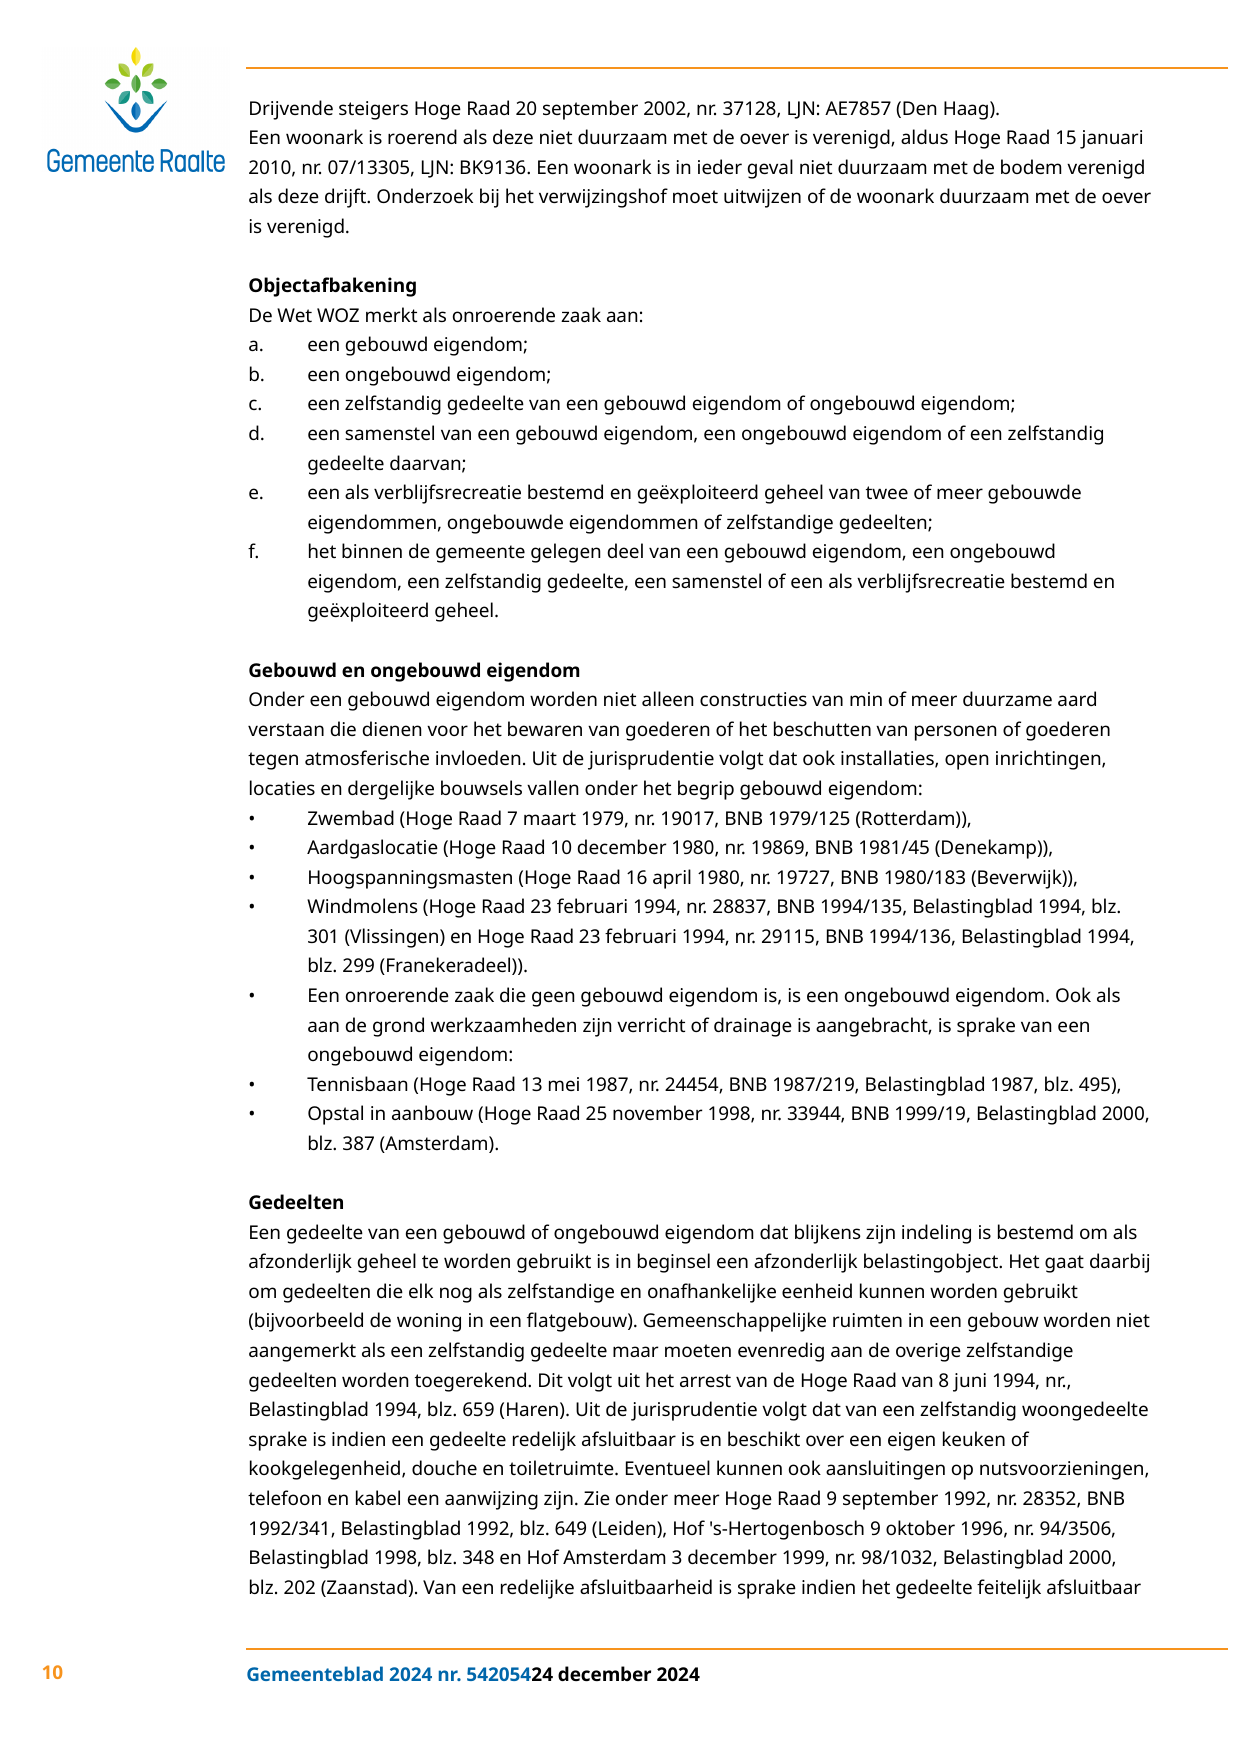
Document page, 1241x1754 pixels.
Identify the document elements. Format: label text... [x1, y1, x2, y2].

text Objectafbakening [248, 272, 1152, 298]
picture [41, 47, 231, 172]
list Windmolens (Hoge Raad 23 februari 1994, nr. 28837, BNB 1994/135, Belastingblad 1994, blz. 301 (Vlissingen) en Hoge Raad 23 februari 1994, nr. 29115, BNB 1994/136, Belastingblad 1994, blz. 299 (Franekeradeel)). [248, 893, 1152, 978]
text Een gedeelte van een gebouwd of ongebouwd eigendom dat blijkens zijn indeling is bestemd om als afzonderlijk geheel te worden gebruikt is in beginsel een afzonderlijk belastingobject. Het gaat daarbij om gedeelten die elk nog als zelfstandige en onafhankelijke eenheid kunnen worden gebruikt (bijvoorbeeld de woning in een flatgebouw). Gemeenschappelijke ruimten in een gebouw worden niet aangemerkt als een zelfstandig gedeelte maar moeten evenredig aan de overige zelfstandige gedeelten worden toegerekend. Dit volgt uit het arrest van de Hoge Raad van 8 juni 1994, nr., Belastingblad 1994, blz. 659 (Haren). Uit de jurisprudentie volgt dat van een zelfstandig woongedeelte sprake is indien een gedeelte redelijk afsluitbaar is en beschikt over een eigen keuken of kookgelegenheid, douche en toiletruimte. Eventueel kunnen ook aansluitingen op nutsvoorzieningen, telefoon en kabel een aanwijzing zijn. Zie onder meer Hoge Raad 9 september 1992, nr. 28352, BNB 1992/341, Belastingblad 1992, blz. 649 (Leiden), Hof 's-Hertogenbosch 9 oktober 1996, nr. 94/3506, Belastingblad 1998, blz. 348 en Hof Amsterdam 3 december 1999, nr. 98/1032, Belastingblad 2000, blz. 202 (Zaanstad). Van een redelijke afsluitbaarheid is sprake indien het gedeelte feitelijk afsluitbaar [248, 1219, 1152, 1600]
text De Wet WOZ merkt als onroerende zaak aan: [248, 302, 1152, 328]
list een ongebouwd eigendom; [248, 361, 1152, 387]
list Opstal in aanbouw (Hoge Raad 25 november 1998, nr. 33944, BNB 1999/19, Belastingblad 2000, blz. 387 (Amsterdam). [248, 1101, 1152, 1156]
list een samenstel van een gebouwd eigendom, een ongebouwd eigendom of een zelfstandig gedeelte daarvan; [248, 420, 1152, 476]
list Tennisbaan (Hoge Raad 13 mei 1987, nr. 24454, BNB 1987/219, Belastingblad 1987, blz. 495), [248, 1071, 1152, 1097]
list Hoogspanningsmasten (Hoge Raad 16 april 1980, nr. 19727, BNB 1980/183 (Beverwijk)), [248, 864, 1152, 890]
list een zelfstandig gedeelte van een gebouwd eigendom of ongebouwd eigendom; [248, 391, 1152, 416]
text Drijvende steigers Hoge Raad 20 september 2002, nr. 37128, LJN: AE7857 (Den Haag). [248, 95, 1152, 121]
text Onder een gebouwd eigendom worden niet alleen constructies van min of meer duurzame aard verstaan die dienen voor het bewaren van goederen of het beschutten van personen of goederen tegen atmosferische invloeden. Uit de jurisprudentie volgt dat ook installaties, open inrichtingen, locaties en dergelijke bouwsels vallen onder het begrip gebouwd eigendom: [248, 686, 1152, 801]
list Een onroerende zaak die geen gebouwd eigendom is, is een ongebouwd eigendom. Ook als aan de grond werkzaamheden zijn verricht of drainage is aangebracht, is sprake van een ongebouwd eigendom: [248, 982, 1152, 1067]
text Gebouwd en ongebouwd eigendom [248, 657, 1152, 683]
list een gebouwd eigendom; [248, 331, 1152, 357]
text Een woonark is roerend als deze niet duurzaam met de oever is verenigd, aldus Hoge Raad 15 januari 2010, nr. 07/13305, LJN: BK9136. Een woonark is in ieder geval niet duurzaam met de bodem verenigd als deze drijft. Onderzoek bij het verwijzingshof moet uitwijzen of de woonark duurzaam met de oever is verenigd. [248, 124, 1152, 239]
list het binnen de gemeente gelegen deel van een gebouwd eigendom, een ongebouwd eigendom, een zelfstandig gedeelte, een samenstel of een als verblijfsrecreatie bestemd en geëxploiteerd geheel. [248, 538, 1152, 623]
list Zwembad (Hoge Raad 7 maart 1979, nr. 19017, BNB 1979/125 (Rotterdam)), [248, 805, 1152, 831]
list een als verblijfsrecreatie bestemd en geëxploiteerd geheel van twee of meer gebouwde eigendommen, ongebouwde eigendommen of zelfstandige gedeelten; [248, 479, 1152, 535]
list Aardgaslocatie (Hoge Raad 10 december 1980, nr. 19869, BNB 1981/45 (Denekamp)), [248, 834, 1152, 860]
text Gedeelten [248, 1189, 1152, 1215]
